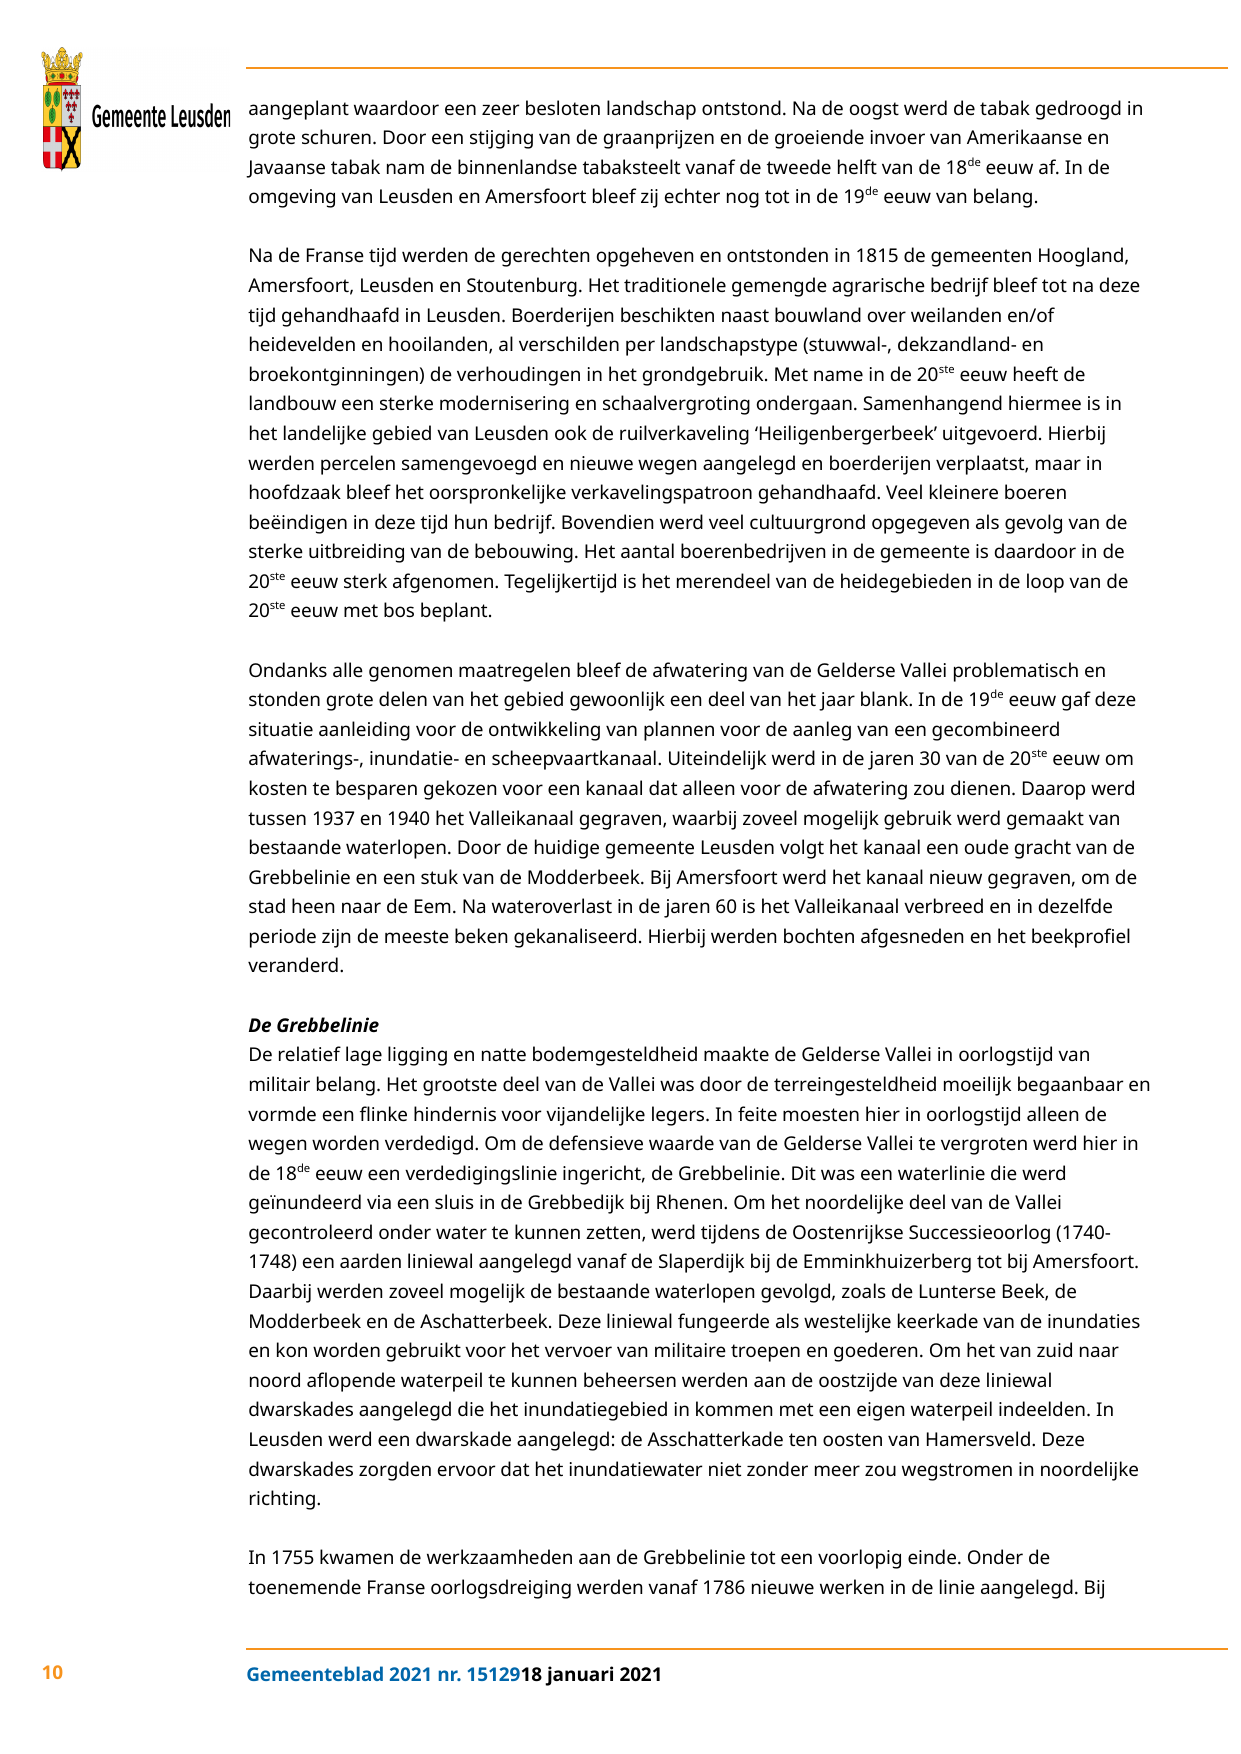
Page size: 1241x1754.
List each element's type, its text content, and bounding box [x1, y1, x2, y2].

table_header De Grebbelinie De relatief lage ligging en natte bodemgesteldheid maakte de Gelderse Vallei in oorlogstijd van militair belang. Het grootste deel van de Vallei was door de terreingesteldheid moeilijk begaanbaar en vormde een flinke hindernis voor vijandelijke legers. In feite moesten hier in oorlogstijd alleen de wegen worden verdedigd. Om de defensieve waarde van de Gelderse Vallei te vergroten werd hier in de 18de eeuw een verdedigingslinie ingericht, de Grebbelinie. Dit was een waterlinie die werd geïnundeerd via een sluis in de Grebbedijk bij Rhenen. Om het noordelijke deel van de Vallei gecontroleerd onder water te kunnen zetten, werd tijdens de Oostenrijkse Successieoorlog (1740-1748) een aarden liniewal aangelegd vanaf de Slaperdijk bij de Emminkhuizerberg tot bij Amersfoort. Daarbij werden zoveel mogelijk de bestaande waterlopen gevolgd, zoals de Lunterse Beek, de Modderbeek en de Aschatterbeek. Deze liniewal fungeerde als westelijke keerkade van de inundaties en kon worden gebruikt voor het vervoer van militaire troepen en goederen. Om het van zuid naar noord aflopende waterpeil te kunnen beheersen werden aan de oostzijde van deze liniewal dwarskades aangelegd die het inundatiegebied in kommen met een eigen waterpeil indeelden. In Leusden werd een dwarskade aangelegd: de Asschatterkade ten oosten van Hamersveld. Deze dwarskades zorgden ervoor dat het inundatiewater niet zonder meer zou wegstromen in noordelijke richting. In 1755 kwamen de werkzaamheden aan de Grebbelinie tot een voorlopig einde. Onder de toenemende Franse oorlogsdreiging werden vanaf 1786 nieuwe werken in de linie aangelegd. Bij [248, 1012, 1152, 1600]
text Ondanks alle genomen maatregelen bleef de afwatering van de Gelderse Vallei problematisch en stonden grote delen van het gebied gewoonlijk een deel van het jaar blank. In de 19de eeuw gaf deze situatie aanleiding voor de ontwikkeling van plannen voor de aanleg van een gecombineerd afwaterings-, inundatie- en scheepvaartkanaal. Uiteindelijk werd in de jaren 30 van de 20ste eeuw om kosten te besparen gekozen voor een kanaal dat alleen voor de afwatering zou dienen. Daarop werd tussen 1937 en 1940 het Valleikanaal gegraven, waarbij zoveel mogelijk gebruik werd gemaakt van bestaande waterlopen. Door de huidige gemeente Leusden volgt het kanaal een oude gracht van de Grebbelinie en een stuk van de Modderbeek. Bij Amersfoort werd het kanaal nieuw gegraven, om de stad heen naar de Eem. Na wateroverlast in de jaren 60 is het Valleikanaal verbreed en in dezelfde periode zijn de meeste beken gekanaliseerd. Hierbij werden bochten afgesneden en het beekprofiel veranderd. [248, 657, 1152, 978]
text Na de Franse tijd werden de gerechten opgeheven en ontstonden in 1815 de gemeenten Hoogland, Amersfoort, Leusden en Stoutenburg. Het traditionele gemengde agrarische bedrijf bleef tot na deze tijd gehandhaafd in Leusden. Boerderijen beschikten naast bouwland over weilanden en/of heidevelden en hooilanden, al verschilden per landschapstype (stuwwal-, dekzandland- en broekontginningen) de verhoudingen in het grondgebruik. Met name in de 20ste eeuw heeft de landbouw een sterke modernisering en schaalvergroting ondergaan. Samenhangend hiermee is in het landelijke gebied van Leusden ook de ruilverkaveling ‘Heiligenbergerbeek’ uitgevoerd. Hierbij werden percelen samengevoegd en nieuwe wegen aangelegd en boerderijen verplaatst, maar in hoofdzaak bleef het oorspronkelijke verkavelingspatroon gehandhaafd. Veel kleinere boeren beëindigen in deze tijd hun bedrijf. Bovendien werd veel cultuurgrond opgegeven als gevolg van de sterke uitbreiding van de bebouwing. Het aantal boerenbedrijven in de gemeente is daardoor in de 20ste eeuw sterk afgenomen. Tegelijkertijd is het merendeel van de heidegebieden in de loop van de 20ste eeuw met bos beplant. [248, 243, 1152, 623]
picture [41, 47, 231, 172]
text aangeplant waardoor een zeer besloten landschap ontstond. Na de oogst werd de tabak gedroogd in grote schuren. Door een stijging van de graanprijzen en de groeiende invoer van Amerikaanse en Javaanse tabak nam de binnenlandse tabaksteelt vanaf de tweede helft van de 18de eeuw af. In de omgeving van Leusden en Amersfoort bleef zij echter nog tot in de 19de eeuw van belang. [248, 95, 1152, 209]
